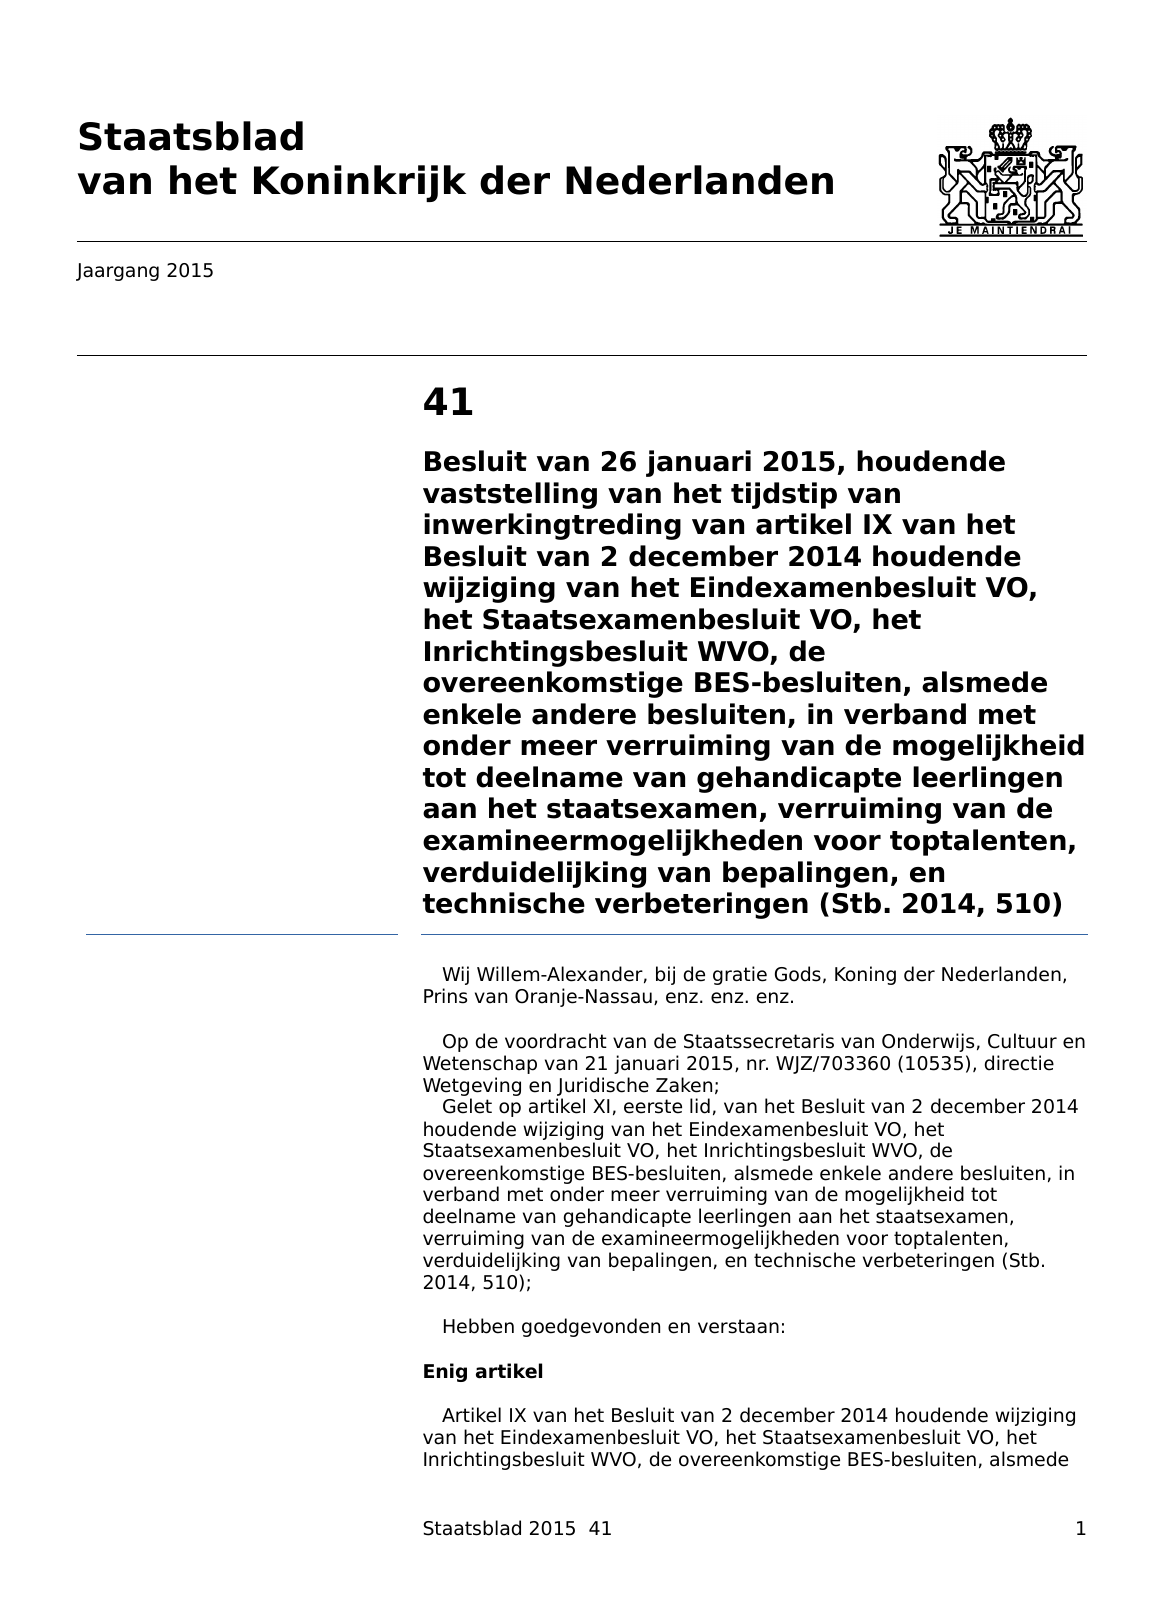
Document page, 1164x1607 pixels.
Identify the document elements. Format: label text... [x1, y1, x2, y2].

table_header [886, 100, 1087, 241]
table_cell Jaargang 2015 [77, 242, 1087, 355]
text Wij Willem-Alexander, bij de gratie Gods, Koning der Nederlanden, Prins van Oranje-Nassau, enz. enz. enz. [422, 964, 1087, 1008]
text Artikel IX van het Besluit van 2 december 2014 houdende wijziging van het Eindexamenbesluit VO, het Staatsexamenbesluit VO, het Inrichtingsbesluit WVO, de overeenkomstige BES-besluiten, alsmede [422, 1405, 1087, 1471]
text Op de voordracht van de Staatssecretaris van Onderwijs, Cultuur en Wetenschap van 21 januari 2015, nr. WJZ/703360 (10535), directie Wetgeving en Juridische Zaken; [422, 1031, 1087, 1096]
table_header Staatsblad van het Koninkrijk der Nederlanden [77, 100, 886, 241]
subtitle 41 [422, 381, 1087, 424]
text Hebben goedgevonden en verstaan: [422, 1316, 1087, 1338]
subtitle Enig artikel [422, 1361, 1087, 1383]
text Gelet op artikel XI, eerste lid, van het Besluit van 2 december 2014 houdende wijziging van het Eindexamenbesluit VO, het Staatsexamenbesluit VO, het Inrichtingsbesluit WVO, de overeenkomstige BES-besluiten, alsmede enkele andere besluiten, in verband met onder meer verruiming van de mogelijkheid tot deelname van gehandicapte leerlingen aan het staatsexamen, verruiming van de examineermogelijkheden voor toptalenten, verduidelijking van bepalingen, en technische verbeteringen (Stb. 2014, 510); [422, 1096, 1087, 1294]
text Besluit van 26 januari 2015, houdende vaststelling van het tijdstip van inwerkingtreding van artikel IX van het Besluit van 2 december 2014 houdende wijziging van het Eindexamenbesluit VO, het Staatsexamenbesluit VO, het Inrichtingsbesluit WVO, de overeenkomstige BES-besluiten, alsmede enkele andere besluiten, in verband met onder meer verruiming van de mogelijkheid tot deelname van gehandicapte leerlingen aan het staatsexamen, verruiming van de examineermogelijkheden voor toptalenten, verduidelijking van bepalingen, en technische verbeteringen (Stb. 2014, 510) [422, 447, 1087, 920]
picture [936, 115, 1087, 240]
